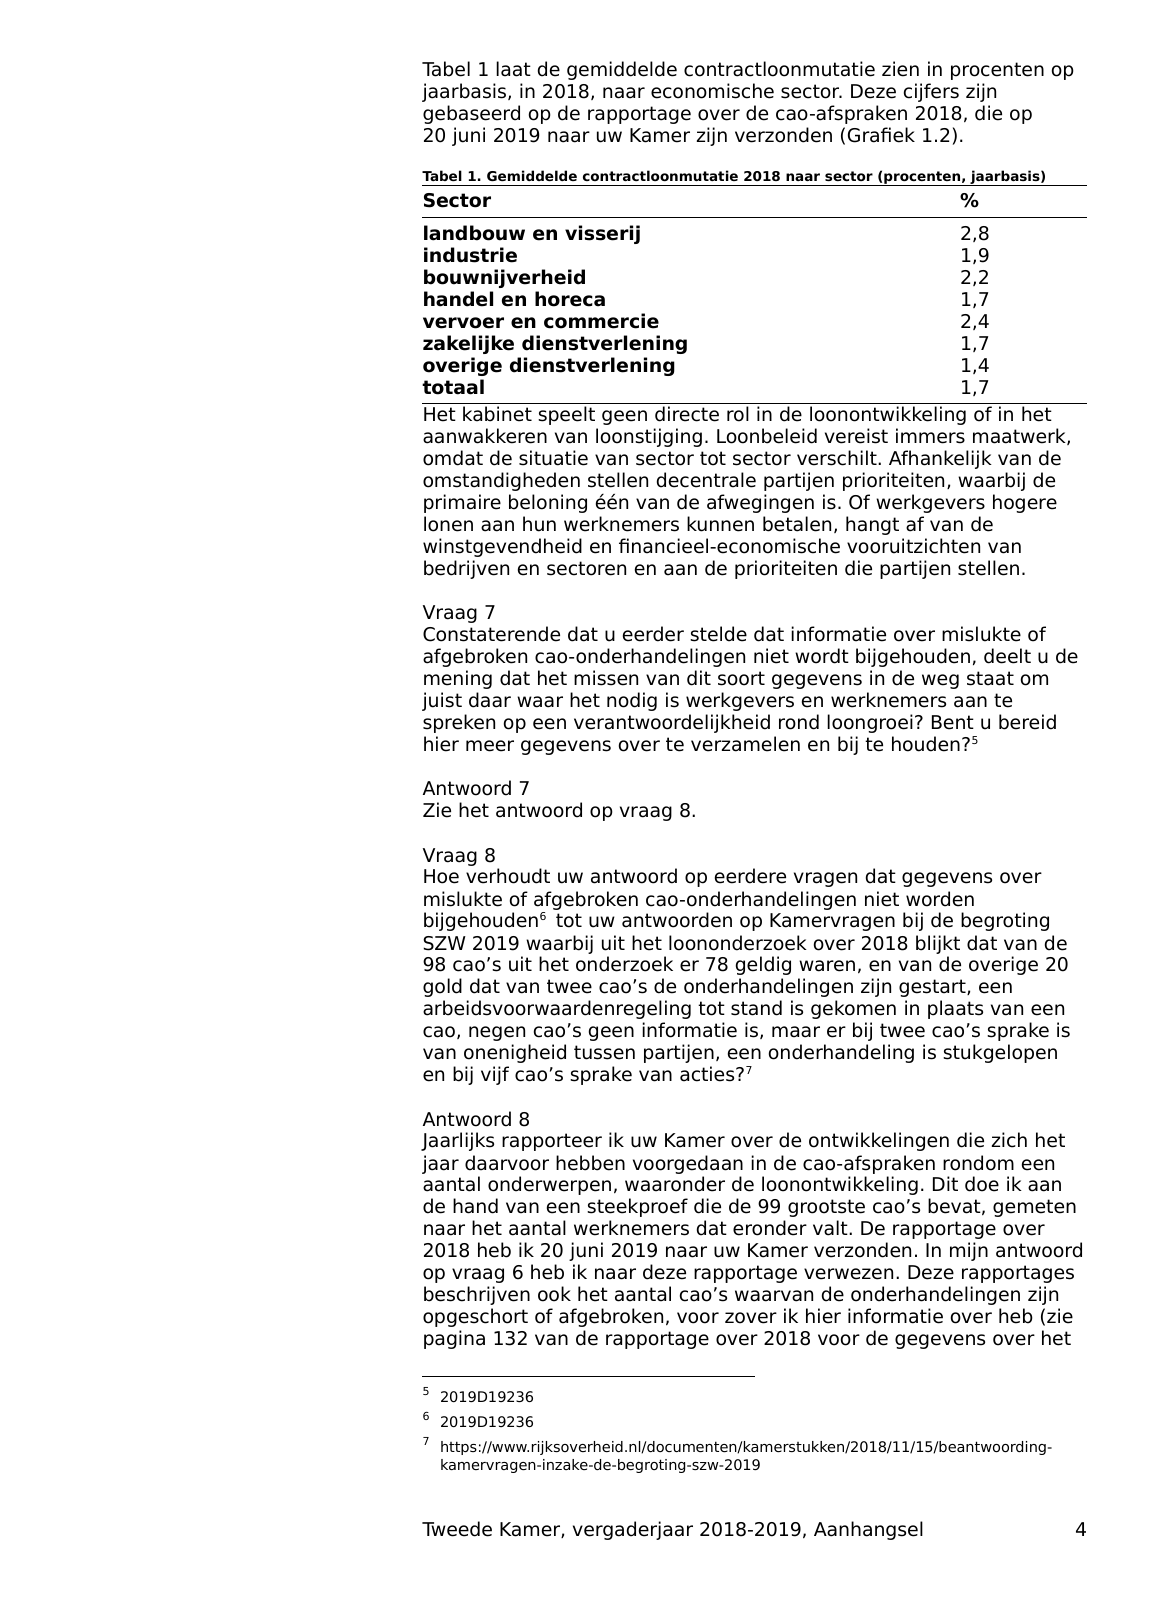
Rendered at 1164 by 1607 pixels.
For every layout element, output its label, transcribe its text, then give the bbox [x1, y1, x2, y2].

table_header Tabel 1. Gemiddelde contractloonmutatie 2018 naar sector (procenten, jaarbasis) [422, 169, 1087, 184]
text Antwoord 8 [422, 1108, 1087, 1130]
text Jaarlijks rapporteer ik uw Kamer over de ontwikkelingen die zich het jaar daarvoor hebben voorgedaan in de cao-afspraken rondom een aantal onderwerpen, waaronder de loonontwikkeling. Dit doe ik aan de hand van een steekproef die de 99 grootste cao’s bevat, gemeten naar het aantal werknemers dat eronder valt. De rapportage over 2018 heb ik 20 juni 2019 naar uw Kamer verzonden. In mijn antwoord op vraag 6 heb ik naar deze rapportage verwezen. Deze rapportages beschrijven ook het aantal cao’s waarvan de onderhandelingen zijn opgeschort of afgebroken, voor zover ik hier informatie over heb (zie pagina 132 van de rapportage over 2018 voor de gegevens over het [422, 1130, 1087, 1350]
text 2019D19236 [422, 1385, 1087, 1407]
table_cell 2,8 [954, 218, 1087, 245]
table_cell totaal [422, 377, 954, 403]
text Het kabinet speelt geen directe rol in de loonontwikkeling of in het aanwakkeren van loonstijging. Loonbeleid vereist immers maatwerk, omdat de situatie van sector tot sector verschilt. Afhankelijk van de omstandigheden stellen decentrale partijen prioriteiten, waarbij de primaire beloning één van de afwegingen is. Of werkgevers hogere lonen aan hun werknemers kunnen betalen, hangt af van de winstgevendheid en financieel-economische vooruitzichten van bedrijven en sectoren en aan de prioriteiten die partijen stellen. [422, 404, 1087, 580]
table_cell 2,4 [954, 311, 1087, 333]
table_cell overige dienstverlening [422, 355, 954, 377]
table_cell 1,4 [954, 355, 1087, 377]
table_cell landbouw en visserij [422, 218, 954, 245]
table_cell handel en horeca [422, 289, 954, 311]
table_cell 1,7 [954, 377, 1087, 403]
text Vraag 8 [422, 844, 1087, 866]
table_cell 1,7 [954, 289, 1087, 311]
text Hoe verhoudt uw antwoord op eerdere vragen dat gegevens over mislukte of afgebroken cao-onderhandelingen niet worden bijgehouden tot uw antwoorden op Kamervragen bij de begroting SZW 2019 waarbij uit het loononderzoek over 2018 blijkt dat van de 98 cao’s uit het onderzoek er 78 geldig waren, en van de overige 20 gold dat van twee cao’s de onderhandelingen zijn gestart, een arbeidsvoorwaardenregeling tot stand is gekomen in plaats van een cao, negen cao’s geen informatie is, maar er bij twee cao’s sprake is van onenigheid tussen partijen, een onderhandeling is stukgelopen en bij vijf cao’s sprake van acties? [422, 866, 1087, 1086]
table_cell % [954, 186, 1087, 217]
table_cell bouwnijverheid [422, 267, 954, 289]
text Vraag 7 [422, 602, 1087, 624]
text https://www.rijksoverheid.nl/documenten/kamerstukken/2018/11/15/beantwoording-kamervragen-inzake-de-begroting-szw-2019 [422, 1435, 1087, 1474]
table_cell zakelijke dienstverlening [422, 333, 954, 354]
text 2019D19236 [422, 1410, 1087, 1432]
table_cell 2,2 [954, 267, 1087, 289]
table_cell 1,9 [954, 245, 1087, 267]
text Antwoord 7 [422, 778, 1087, 800]
table_cell industrie [422, 245, 954, 267]
table_cell 1,7 [954, 333, 1087, 354]
text Constaterende dat u eerder stelde dat informatie over mislukte of afgebroken cao-onderhandelingen niet wordt bijgehouden, deelt u de mening dat het missen van dit soort gegevens in de weg staat om juist daar waar het nodig is werkgevers en werknemers aan te spreken op een verantwoordelijkheid rond loongroei? Bent u bereid hier meer gegevens over te verzamelen en bij te houden? [422, 624, 1087, 756]
table_cell vervoer en commercie [422, 311, 954, 333]
text Tabel 1 laat de gemiddelde contractloonmutatie zien in procenten op jaarbasis, in 2018, naar economische sector. Deze cijfers zijn gebaseerd op de rapportage over de cao-afspraken 2018, die op 20 juni 2019 naar uw Kamer zijn verzonden (Grafiek 1.2). [422, 59, 1087, 147]
table_cell Sector [422, 186, 954, 217]
text Zie het antwoord op vraag 8. [422, 800, 1087, 822]
